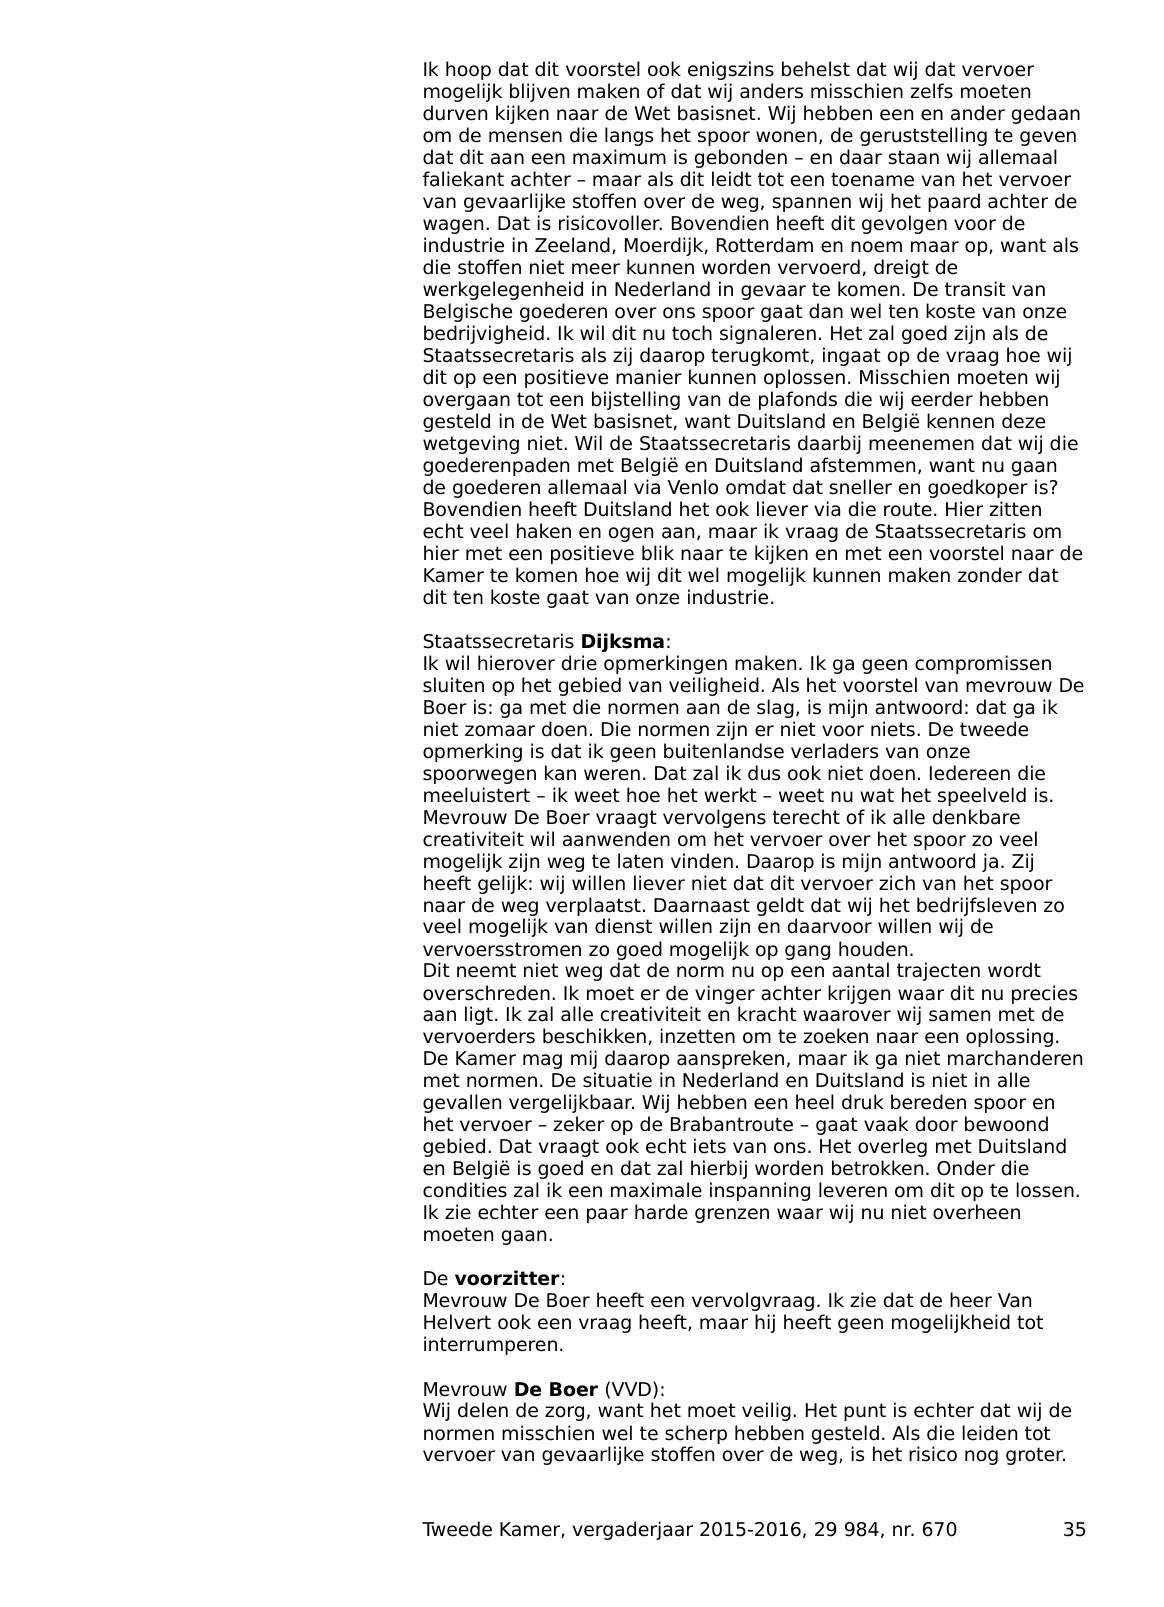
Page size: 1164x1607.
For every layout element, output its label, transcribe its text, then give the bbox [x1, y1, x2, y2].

text Dit neemt niet weg dat de norm nu op een aantal trajecten wordt overschreden. Ik moet er de vinger achter krijgen waar dit nu precies aan ligt. Ik zal alle creativiteit en kracht waarover wij samen met de vervoerders beschikken, inzetten om te zoeken naar een oplossing. De Kamer mag mij daarop aanspreken, maar ik ga niet marchanderen met normen. De situatie in Nederland en Duitsland is niet in alle gevallen vergelijkbaar. Wij hebben een heel druk bereden spoor en het vervoer – zeker op de Brabantroute – gaat vaak door bewoond gebied. Dat vraagt ook echt iets van ons. Het overleg met Duitsland en België is goed en dat zal hierbij worden betrokken. Onder die condities zal ik een maximale inspanning leveren om dit op te lossen. Ik zie echter een paar harde grenzen waar wij nu niet overheen moeten gaan. [422, 960, 1087, 1246]
text De voorzitter: [422, 1268, 1087, 1290]
text Staatssecretaris Dijksma: [422, 631, 1087, 653]
text Ik wil hierover drie opmerkingen maken. Ik ga geen compromissen sluiten op het gebied van veiligheid. Als het voorstel van mevrouw De Boer is: ga met die normen aan de slag, is mijn antwoord: dat ga ik niet zomaar doen. Die normen zijn er niet voor niets. De tweede opmerking is dat ik geen buitenlandse verladers van onze spoorwegen kan weren. Dat zal ik dus ook niet doen. Iedereen die meeluistert – ik weet hoe het werkt – weet nu wat het speelveld is. Mevrouw De Boer vraagt vervolgens terecht of ik alle denkbare creativiteit wil aanwenden om het vervoer over het spoor zo veel mogelijk zijn weg te laten vinden. Daarop is mijn antwoord ja. Zij heeft gelijk: wij willen liever niet dat dit vervoer zich van het spoor naar de weg verplaatst. Daarnaast geldt dat wij het bedrijfsleven zo veel mogelijk van dienst willen zijn en daarvoor willen wij de vervoersstromen zo goed mogelijk op gang houden. [422, 653, 1087, 960]
text Wij delen de zorg, want het moet veilig. Het punt is echter dat wij de normen misschien wel te scherp hebben gesteld. Als die leiden tot vervoer van gevaarlijke stoffen over de weg, is het risico nog groter. [422, 1400, 1087, 1466]
text Ik hoop dat dit voorstel ook enigszins behelst dat wij dat vervoer mogelijk blijven maken of dat wij anders misschien zelfs moeten durven kijken naar de Wet basisnet. Wij hebben een en ander gedaan om de mensen die langs het spoor wonen, de geruststelling te geven dat dit aan een maximum is gebonden – en daar staan wij allemaal faliekant achter – maar als dit leidt tot een toename van het vervoer van gevaarlijke stoffen over de weg, spannen wij het paard achter de wagen. Dat is risicovoller. Bovendien heeft dit gevolgen voor de industrie in Zeeland, Moerdijk, Rotterdam en noem maar op, want als die stoffen niet meer kunnen worden vervoerd, dreigt de werkgelegenheid in Nederland in gevaar te komen. De transit van Belgische goederen over ons spoor gaat dan wel ten koste van onze bedrijvigheid. Ik wil dit nu toch signaleren. Het zal goed zijn als de Staatssecretaris als zij daarop terugkomt, ingaat op de vraag hoe wij dit op een positieve manier kunnen oplossen. Misschien moeten wij overgaan tot een bijstelling van de plafonds die wij eerder hebben gesteld in de Wet basisnet, want Duitsland en België kennen deze wetgeving niet. Wil de Staatssecretaris daarbij meenemen dat wij die goederenpaden met België en Duitsland afstemmen, want nu gaan de goederen allemaal via Venlo omdat dat sneller en goedkoper is? Bovendien heeft Duitsland het ook liever via die route. Hier zitten echt veel haken en ogen aan, maar ik vraag de Staatssecretaris om hier met een positieve blik naar te kijken en met een voorstel naar de Kamer te komen hoe wij dit wel mogelijk kunnen maken zonder dat dit ten koste gaat van onze industrie. [422, 59, 1087, 608]
text Mevrouw De Boer (VVD): [422, 1378, 1087, 1400]
text Mevrouw De Boer heeft een vervolgvraag. Ik zie dat de heer Van Helvert ook een vraag heeft, maar hij heeft geen mogelijkheid tot interrumperen. [422, 1290, 1087, 1356]
